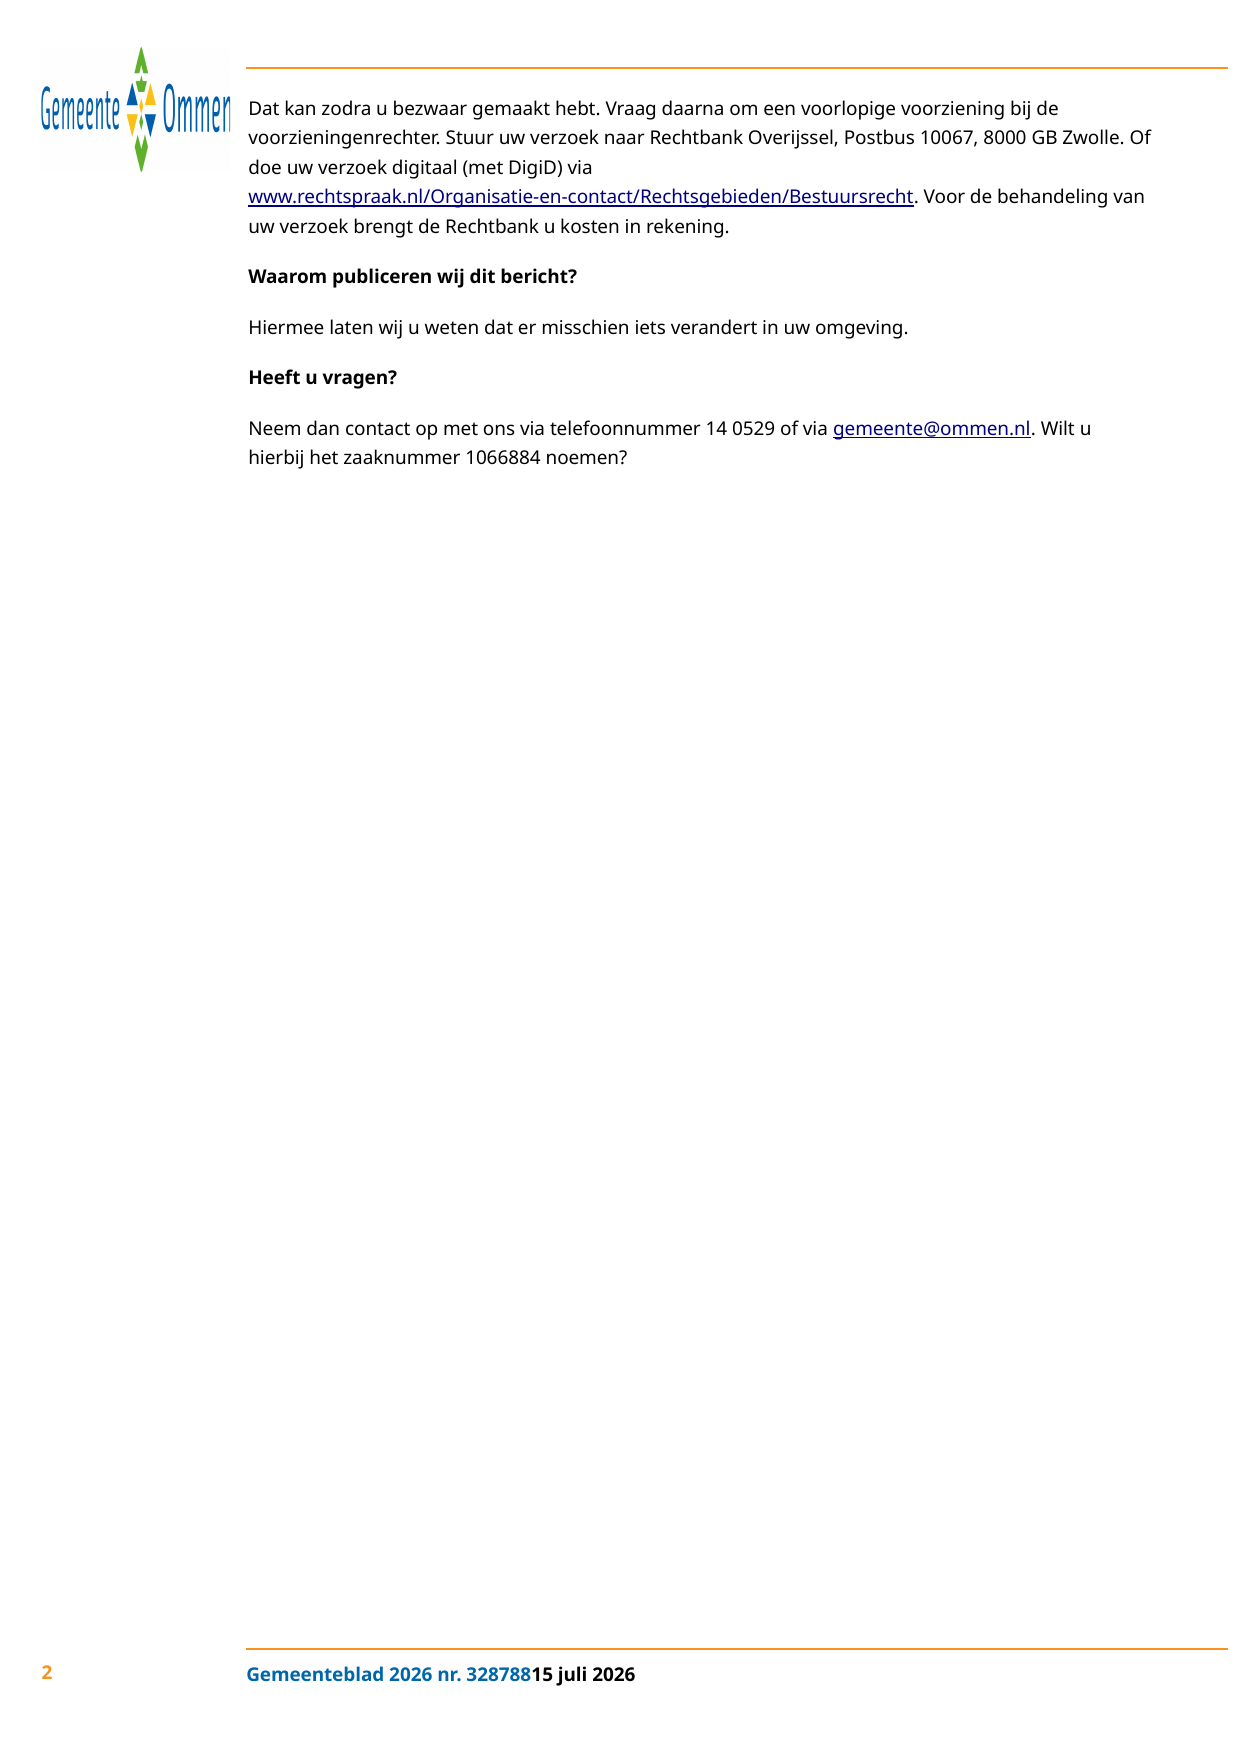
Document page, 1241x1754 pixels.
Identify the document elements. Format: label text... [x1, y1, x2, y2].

text Heeft u vragen? [248, 364, 1152, 390]
text Hiermee laten wij u weten dat er misschien iets verandert in uw omgeving. [248, 314, 1152, 340]
picture [41, 47, 231, 172]
text Waarom publiceren wij dit bericht? [248, 263, 1152, 289]
text Neem dan contact op met ons via telefoonnummer 14 0529 of via gemeente@ommen.nl. Wilt u hierbij het zaaknummer 1066884 noemen? [248, 415, 1152, 470]
text Dat kan zodra u bezwaar gemaakt hebt. Vraag daarna om een voorlopige voorziening bij de voorzieningenrechter. Stuur uw verzoek naar Rechtbank Overijssel, Postbus 10067, 8000 GB Zwolle. Of doe uw verzoek digitaal (met DigiD) via www.rechtspraak.nl/Organisatie-en-contact/Rechtsgebieden/Bestuursrecht. Voor de behandeling van uw verzoek brengt de Rechtbank u kosten in rekening. [248, 95, 1152, 239]
